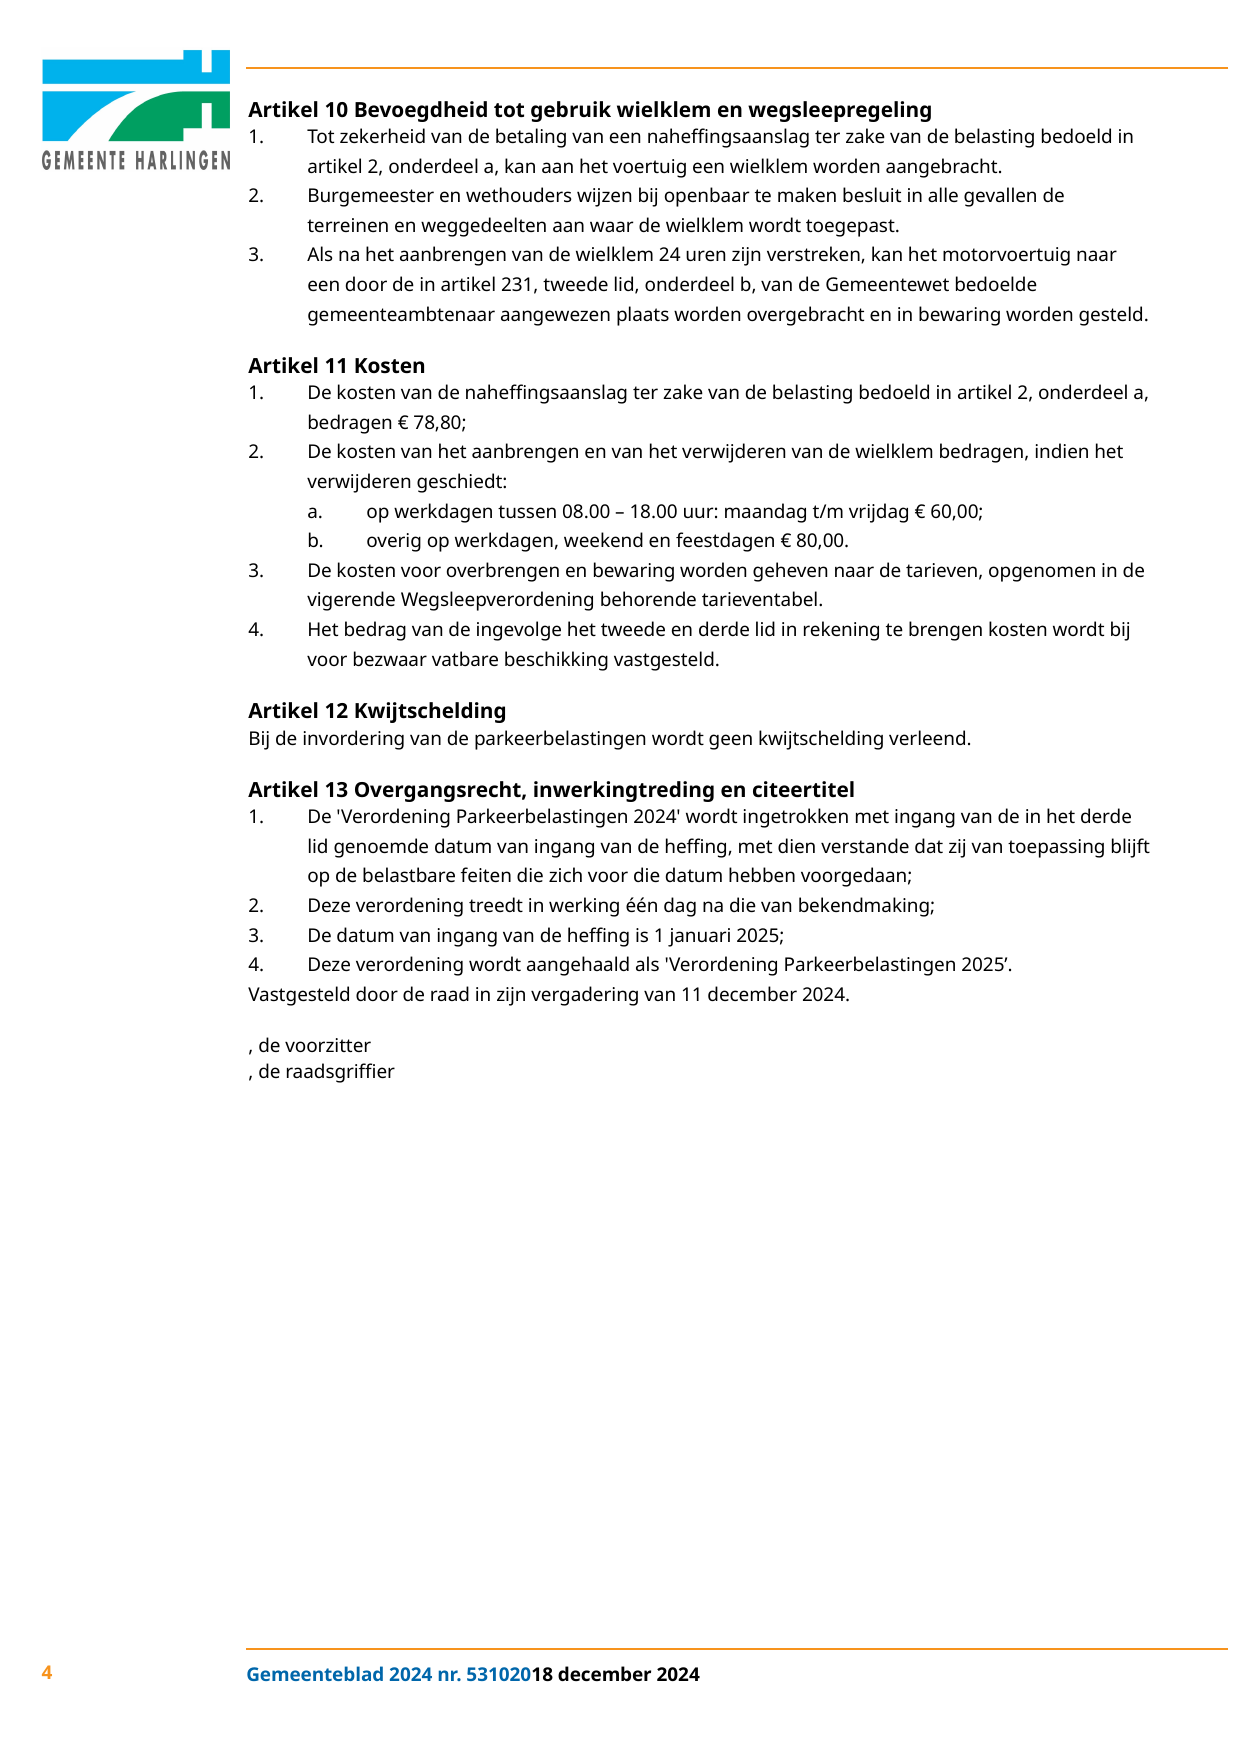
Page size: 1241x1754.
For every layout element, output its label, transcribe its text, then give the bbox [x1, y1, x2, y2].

list De kosten voor overbrengen en bewaring worden geheven naar de tarieven, opgenomen in de vigerende Wegsleepverordening behorende tarieventabel. [248, 557, 1152, 612]
list Deze verordening treedt in werking één dag na die van bekendmaking; [248, 892, 1152, 918]
text Vastgesteld door de raad in zijn vergadering van 11 december 2024. [248, 981, 1152, 1007]
text , de voorzitter [248, 1032, 1152, 1058]
text Bij de invordering van de parkeerbelastingen wordt geen kwijtschelding verleend. [248, 725, 1152, 750]
list overig op werkdagen, weekend en feestdagen € 80,00. [307, 527, 1152, 553]
list Deze verordening wordt aangehaald als 'Verordening Parkeerbelastingen 2025’. [248, 951, 1152, 977]
text Artikel 10 Bevoegdheid tot gebruik wielklem en wegsleepregeling [248, 95, 1152, 123]
list De kosten van het aanbrengen en van het verwijderen van de wielklem bedragen, indien het verwijderen geschiedt: [248, 439, 1152, 494]
list De datum van ingang van de heffing is 1 januari 2025; [248, 922, 1152, 948]
list Tot zekerheid van de betaling van een naheffingsaanslag ter zake van de belasting bedoeld in artikel 2, onderdeel a, kan aan het voertuig een wielklem worden aangebracht. [248, 123, 1152, 178]
list Als na het aanbrengen van de wielklem 24 uren zijn verstreken, kan het motorvoertuig naar een door de in artikel 231, tweede lid, onderdeel b, van de Gemeentewet bedoelde gemeenteambtenaar aangewezen plaats worden overgebracht en in bewaring worden gesteld. [248, 242, 1152, 326]
list De kosten van de naheffingsaanslag ter zake van de belasting bedoeld in artikel 2, onderdeel a, bedragen € 78,80; [248, 379, 1152, 435]
picture [41, 47, 231, 172]
list Burgemeester en wethouders wijzen bij openbaar te maken besluit in alle gevallen de terreinen en weggedeelten aan waar de wielklem wordt toegepast. [248, 182, 1152, 238]
text , de raadsgriffier [248, 1058, 1152, 1084]
text Artikel 11 Kosten [248, 351, 1152, 379]
text Artikel 12 Kwijtschelding [248, 696, 1152, 725]
list op werkdagen tussen 08.00 – 18.00 uur: maandag t/m vrijdag € 60,00; [307, 498, 1152, 524]
list De 'Verordening Parkeerbelastingen 2024' wordt ingetrokken met ingang van de in het derde lid genoemde datum van ingang van de heffing, met dien verstande dat zij van toepassing blijft op de belastbare feiten die zich voor die datum hebben voorgedaan; [248, 803, 1152, 888]
list Het bedrag van de ingevolge het tweede en derde lid in rekening te brengen kosten wordt bij voor bezwaar vatbare beschikking vastgesteld. [248, 616, 1152, 672]
text Artikel 13 Overgangsrecht, inwerkingtreding en citeertitel [248, 775, 1152, 803]
